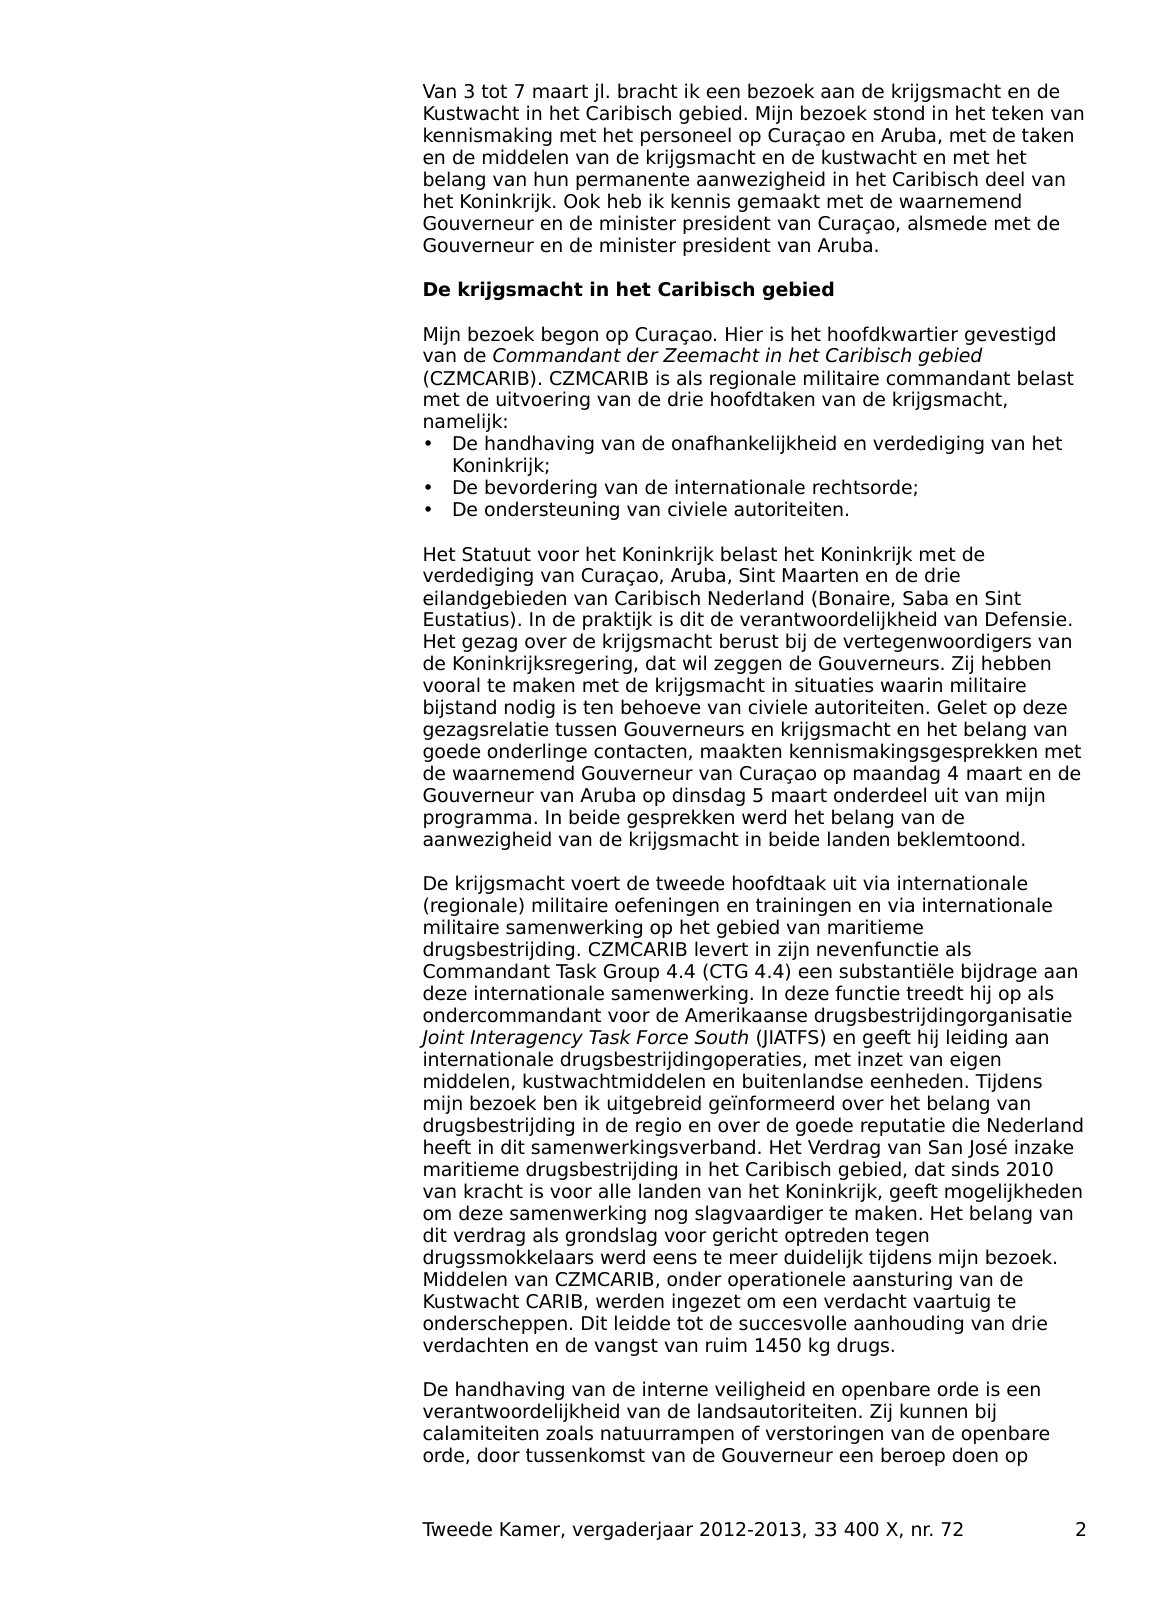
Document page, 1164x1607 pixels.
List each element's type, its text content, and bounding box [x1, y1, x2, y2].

text • De bevordering van de internationale rechtsorde; [422, 477, 1087, 499]
text • De ondersteuning van civiele autoriteiten. [422, 499, 1087, 521]
text De handhaving van de interne veiligheid en openbare orde is een verantwoordelijkheid van de landsautoriteiten. Zij kunnen bij calamiteiten zoals natuurrampen of verstoringen van de openbare orde, door tussenkomst van de Gouverneur een beroep doen op [422, 1379, 1087, 1467]
text Van 3 tot 7 maart jl. bracht ik een bezoek aan de krijgsmacht en de Kustwacht in het Caribisch gebied. Mijn bezoek stond in het teken van kennismaking met het personeel op Curaçao en Aruba, met de taken en de middelen van de krijgsmacht en de kustwacht en met het belang van hun permanente aanwezigheid in het Caribisch deel van het Koninkrijk. Ook heb ik kennis gemaakt met de waarnemend Gouverneur en de minister president van Curaçao, alsmede met de Gouverneur en de minister president van Aruba. [422, 81, 1087, 257]
text Mijn bezoek begon op Curaçao. Hier is het hoofdkwartier gevestigd van de Commandant der Zeemacht in het Caribisch gebied (CZMCARIB). CZMCARIB is als regionale militaire commandant belast met de uitvoering van de drie hoofdtaken van de krijgsmacht, namelijk: [422, 323, 1087, 433]
text Het Statuut voor het Koninkrijk belast het Koninkrijk met de verdediging van Curaçao, Aruba, Sint Maarten en de drie eilandgebieden van Caribisch Nederland (Bonaire, Saba en Sint Eustatius). In de praktijk is dit de verantwoordelijkheid van Defensie. Het gezag over de krijgsmacht berust bij de vertegenwoordigers van de Koninkrijksregering, dat wil zeggen de Gouverneurs. Zij hebben vooral te maken met de krijgsmacht in situaties waarin militaire bijstand nodig is ten behoeve van civiele autoriteiten. Gelet op deze gezagsrelatie tussen Gouverneurs en krijgsmacht en het belang van goede onderlinge contacten, maakten kennismakingsgesprekken met de waarnemend Gouverneur van Curaçao op maandag 4 maart en de Gouverneur van Aruba op dinsdag 5 maart onderdeel uit van mijn programma. In beide gesprekken werd het belang van de aanwezigheid van de krijgsmacht in beide landen beklemtoond. [422, 543, 1087, 851]
text De krijgsmacht voert de tweede hoofdtaak uit via internationale (regionale) militaire oefeningen en trainingen en via internationale militaire samenwerking op het gebied van maritieme drugsbestrijding. CZMCARIB levert in zijn nevenfunctie als Commandant Task Group 4.4 (CTG 4.4) een substantiële bijdrage aan deze internationale samenwerking. In deze functie treedt hij op als ondercommandant voor de Amerikaanse drugsbestrijdingorganisatie Joint Interagency Task Force South (JIATFS) en geeft hij leiding aan internationale drugsbestrijdingoperaties, met inzet van eigen middelen, kustwachtmiddelen en buitenlandse eenheden. Tijdens mijn bezoek ben ik uitgebreid geïnformeerd over het belang van drugsbestrijding in de regio en over de goede reputatie die Nederland heeft in dit samenwerkingsverband. Het Verdrag van San José inzake maritieme drugsbestrijding in het Caribisch gebied, dat sinds 2010 van kracht is voor alle landen van het Koninkrijk, geeft mogelijkheden om deze samenwerking nog slagvaardiger te maken. Het belang van dit verdrag als grondslag voor gericht optreden tegen drugssmokkelaars werd eens te meer duidelijk tijdens mijn bezoek. Middelen van CZMCARIB, onder operationele aansturing van de Kustwacht CARIB, werden ingezet om een verdacht vaartuig te onderscheppen. Dit leidde tot de succesvolle aanhouding van drie verdachten en de vangst van ruim 1450 kg drugs. [422, 873, 1087, 1357]
subtitle De krijgsmacht in het Caribisch gebied [422, 279, 1087, 301]
text • De handhaving van de onafhankelijkheid en verdediging van het Koninkrijk; [422, 433, 1087, 477]
